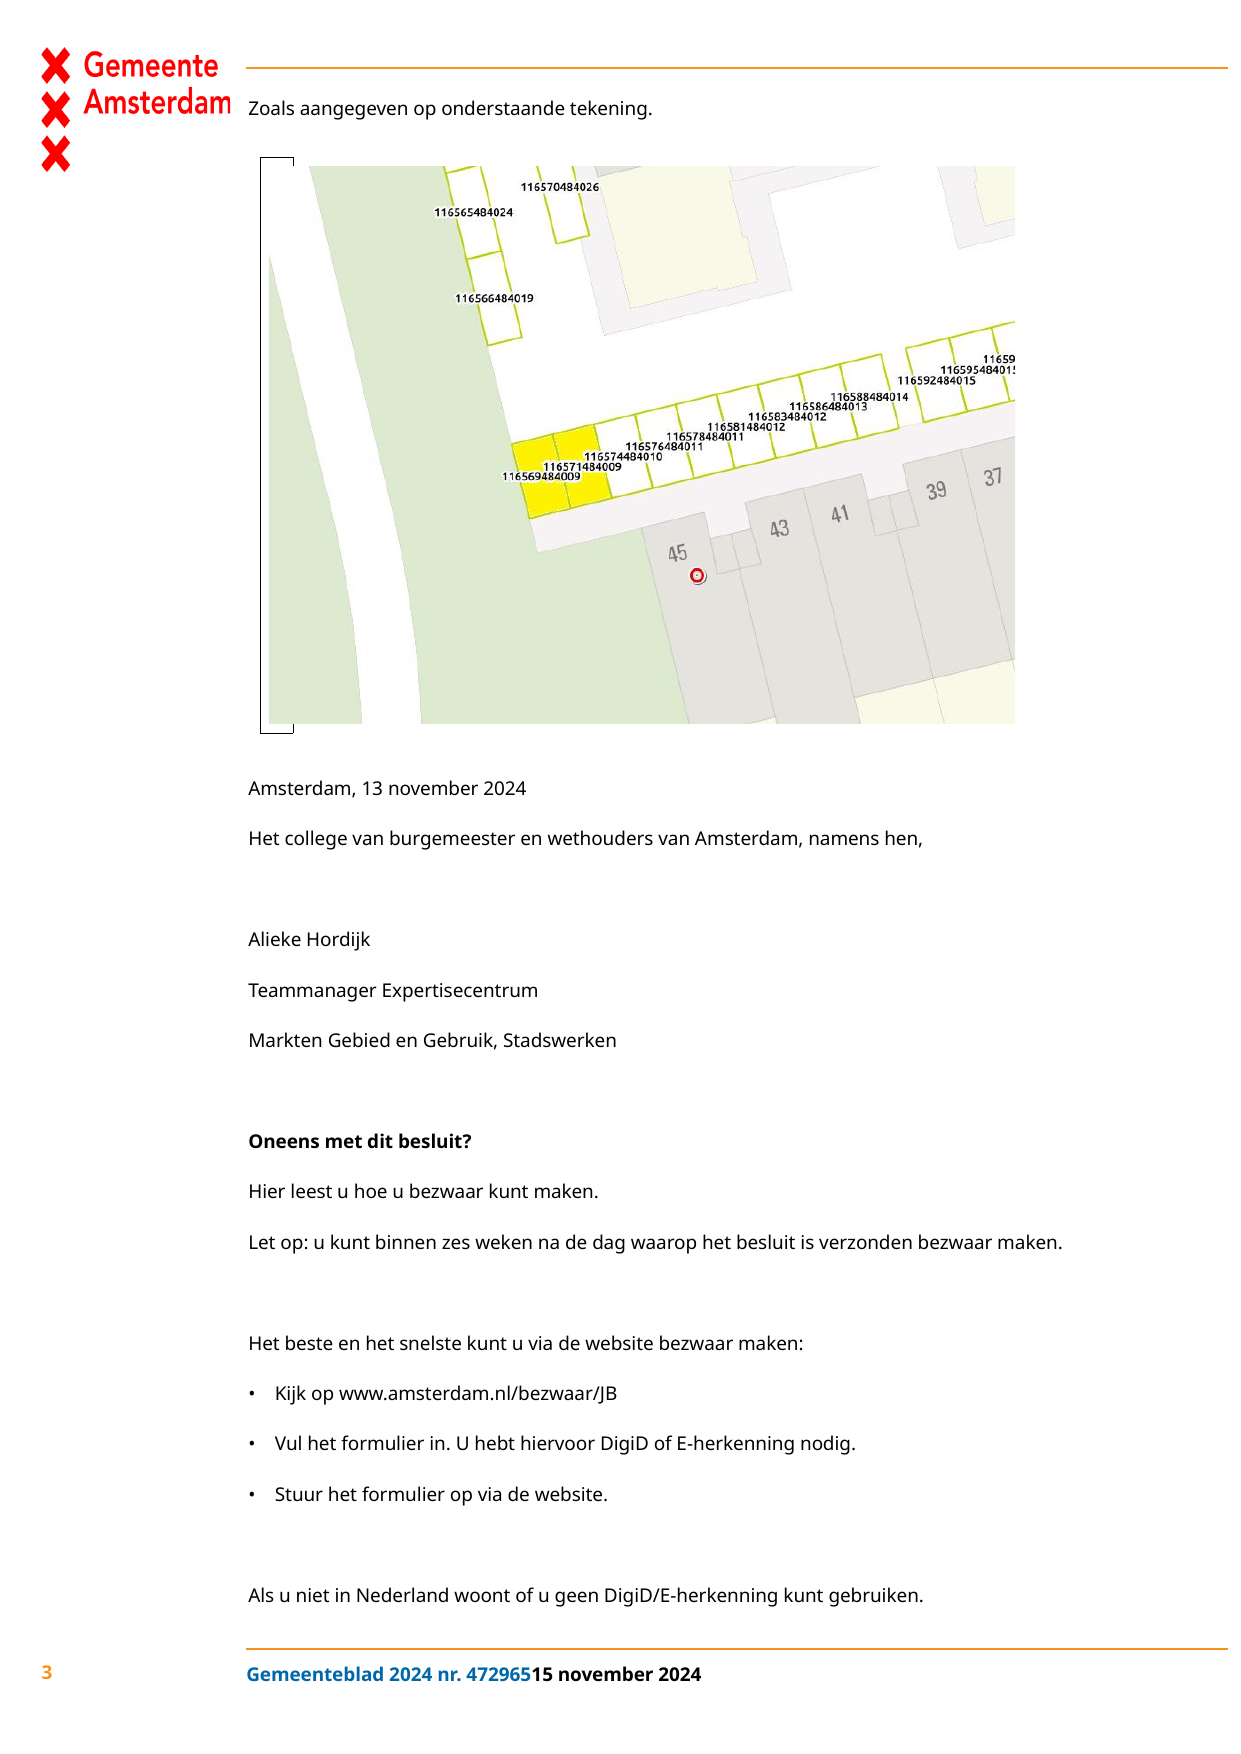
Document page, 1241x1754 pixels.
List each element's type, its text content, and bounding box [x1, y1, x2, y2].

text Oneens met dit besluit? [248, 1128, 1152, 1154]
text Alieke Hordijk [248, 926, 1152, 952]
text • Kijk op www.amsterdam.nl/bezwaar/JB [248, 1380, 1152, 1406]
text • Stuur het formulier op via de website. [248, 1481, 1152, 1507]
text Het beste en het snelste kunt u via de website bezwaar maken: [248, 1330, 1152, 1356]
text Markten Gebied en Gebruik, Stadswerken [248, 1027, 1152, 1053]
text • Vul het formulier in. U hebt hiervoor DigiD of E-herkenning nodig. [248, 1431, 1152, 1456]
picture [41, 47, 231, 172]
text Hier leest u hoe u bezwaar kunt maken. [248, 1178, 1152, 1204]
text Als u niet in Nederland woont of u geen DigiD/E-herkenning kunt gebruiken. [248, 1582, 1152, 1608]
text Teammanager Expertisecentrum [248, 977, 1152, 1003]
text Het college van burgemeester en wethouders van Amsterdam, namens hen, [248, 826, 1152, 851]
text Zoals aangegeven op onderstaande tekening. [248, 95, 1152, 121]
picture [268, 166, 1016, 724]
text Amsterdam, 13 november 2024 [248, 775, 1152, 801]
text Let op: u kunt binnen zes weken na de dag waarop het besluit is verzonden bezwaar maken. [248, 1229, 1152, 1255]
